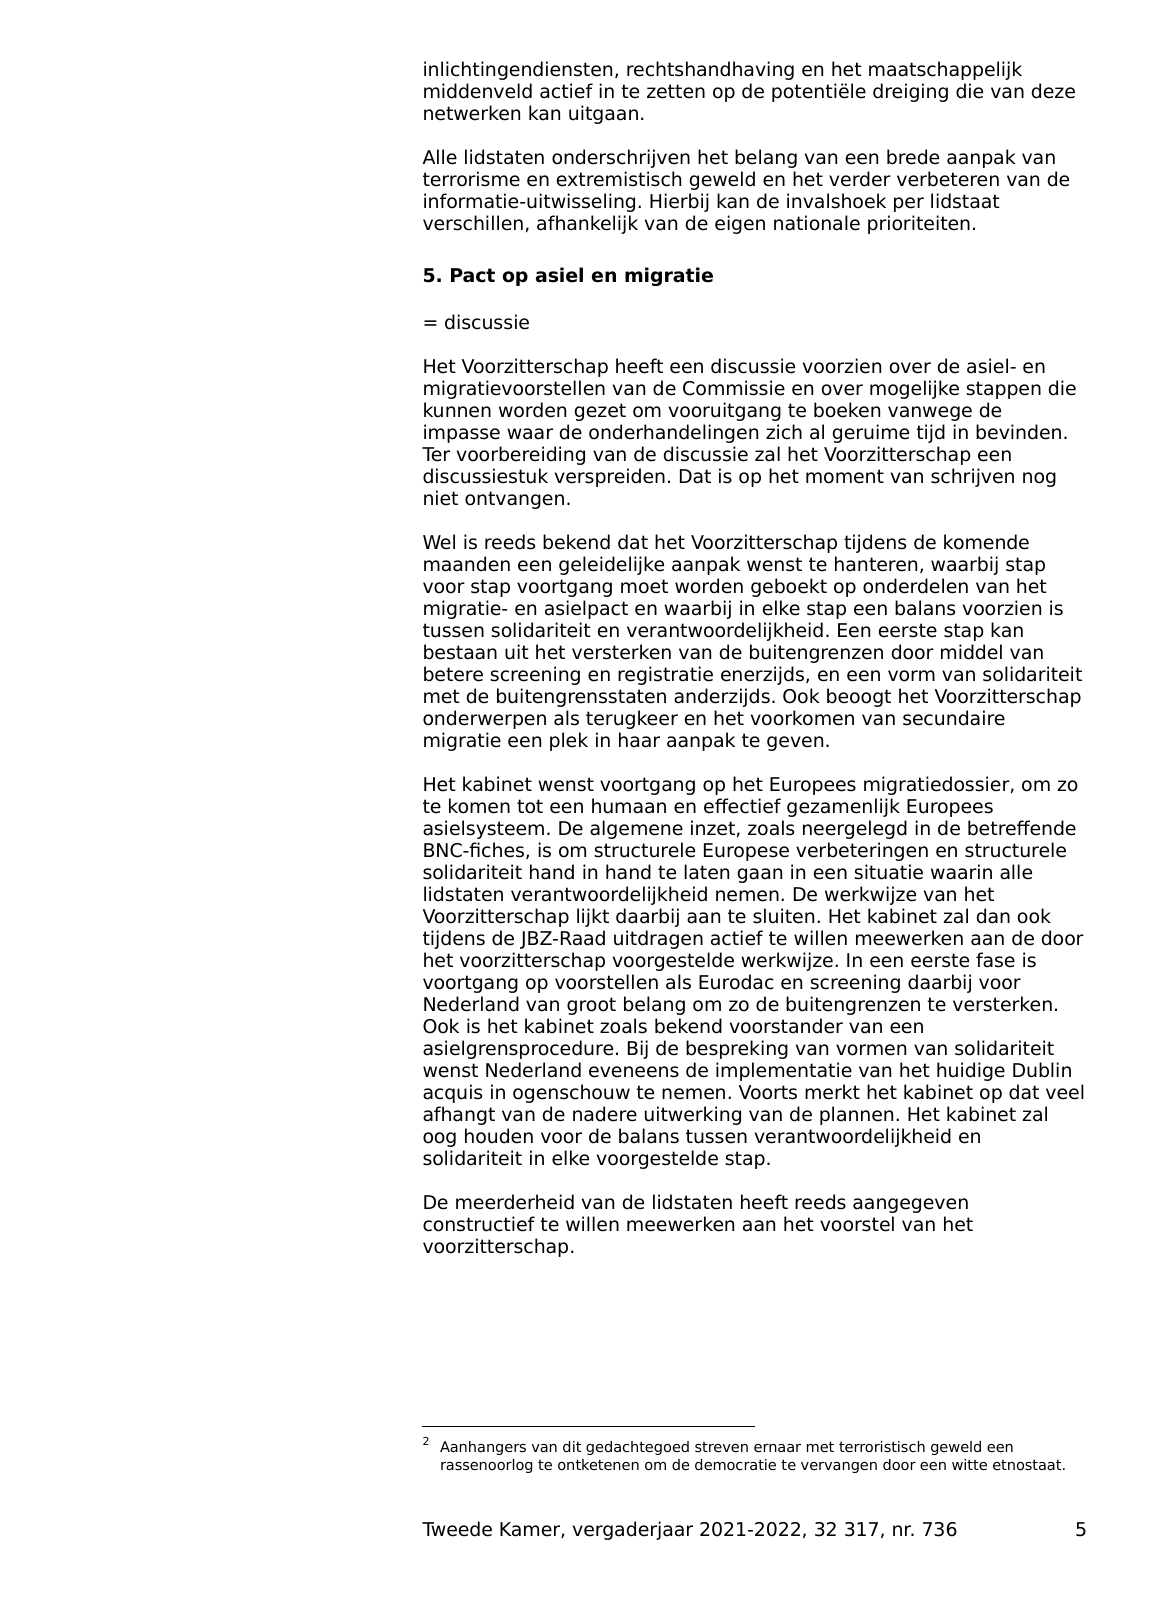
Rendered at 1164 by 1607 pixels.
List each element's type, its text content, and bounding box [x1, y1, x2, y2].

text = discussie [422, 312, 1087, 334]
text inlichtingendiensten, rechtshandhaving en het maatschappelijk middenveld actief in te zetten op de potentiële dreiging die van deze netwerken kan uitgaan. [422, 59, 1087, 125]
text De meerderheid van de lidstaten heeft reeds aangegeven constructief te willen meewerken aan het voorstel van het voorzitterschap. [422, 1192, 1087, 1258]
text Het kabinet wenst voortgang op het Europees migratiedossier, om zo te komen tot een humaan en effectief gezamenlijk Europees asielsysteem. De algemene inzet, zoals neergelegd in de betreffende BNC-fiches, is om structurele Europese verbeteringen en structurele solidariteit hand in hand te laten gaan in een situatie waarin alle lidstaten verantwoordelijkheid nemen. De werkwijze van het Voorzitterschap lijkt daarbij aan te sluiten. Het kabinet zal dan ook tijdens de JBZ-Raad uitdragen actief te willen meewerken aan de door het voorzitterschap voorgestelde werkwijze. In een eerste fase is voortgang op voorstellen als Eurodac en screening daarbij voor Nederland van groot belang om zo de buitengrenzen te versterken. Ook is het kabinet zoals bekend voorstander van een asielgrensprocedure. Bij de bespreking van vormen van solidariteit wenst Nederland eveneens de implementatie van het huidige Dublin acquis in ogenschouw te nemen. Voorts merkt het kabinet op dat veel afhangt van de nadere uitwerking van de plannen. Het kabinet zal oog houden voor de balans tussen verantwoordelijkheid en solidariteit in elke voorgestelde stap. [422, 774, 1087, 1170]
text Het Voorzitterschap heeft een discussie voorzien over de asiel- en migratievoorstellen van de Commissie en over mogelijke stappen die kunnen worden gezet om vooruitgang te boeken vanwege de impasse waar de onderhandelingen zich al geruime tijd in bevinden. Ter voorbereiding van de discussie zal het Voorzitterschap een discussiestuk verspreiden. Dat is op het moment van schrijven nog niet ontvangen. [422, 356, 1087, 510]
text Wel is reeds bekend dat het Voorzitterschap tijdens de komende maanden een geleidelijke aanpak wenst te hanteren, waarbij stap voor stap voortgang moet worden geboekt op onderdelen van het migratie- en asielpact en waarbij in elke stap een balans voorzien is tussen solidariteit en verantwoordelijkheid. Een eerste stap kan bestaan uit het versterken van de buitengrenzen door middel van betere screening en registratie enerzijds, en een vorm van solidariteit met de buitengrensstaten anderzijds. Ook beoogt het Voorzitterschap onderwerpen als terugkeer en het voorkomen van secundaire migratie een plek in haar aanpak te geven. [422, 532, 1087, 752]
text Aanhangers van dit gedachtegoed streven ernaar met terroristisch geweld een rassenoorlog te ontketenen om de democratie te vervangen door een witte etnostaat. [422, 1435, 1087, 1474]
subtitle 5. Pact op asiel en migratie [422, 265, 1087, 287]
text Alle lidstaten onderschrijven het belang van een brede aanpak van terrorisme en extremistisch geweld en het verder verbeteren van de informatie-uitwisseling. Hierbij kan de invalshoek per lidstaat verschillen, afhankelijk van de eigen nationale prioriteiten. [422, 147, 1087, 235]
